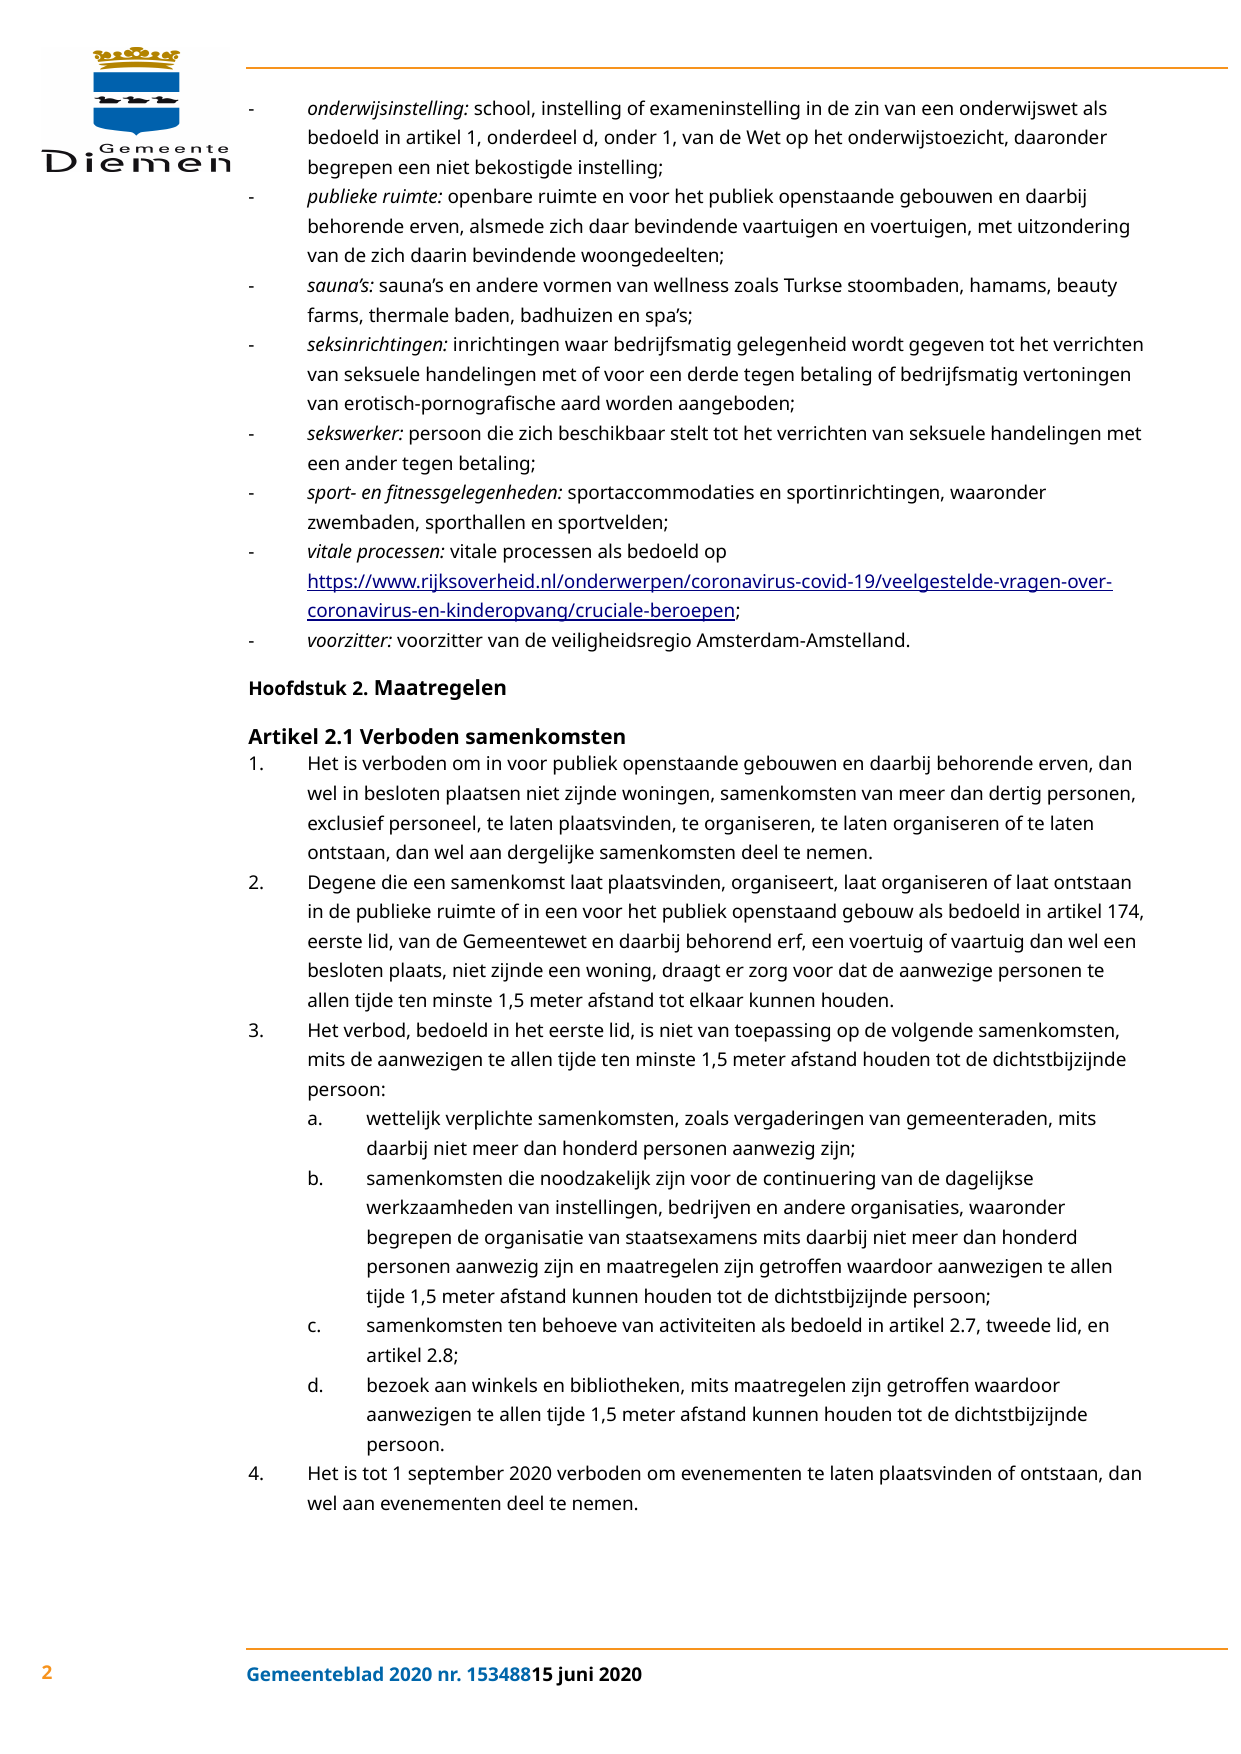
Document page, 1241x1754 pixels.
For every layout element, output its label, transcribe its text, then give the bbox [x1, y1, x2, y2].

list sekswerker: persoon die zich beschikbaar stelt tot het verrichten van seksuele handelingen met een ander tegen betaling; [248, 420, 1152, 476]
list wettelijk verplichte samenkomsten, zoals vergaderingen van gemeenteraden, mits daarbij niet meer dan honderd personen aanwezig zijn; [307, 1106, 1152, 1161]
list Degene die een samenkomst laat plaatsvinden, organiseert, laat organiseren of laat ontstaan in de publieke ruimte of in een voor het publiek openstaand gebouw als bedoeld in artikel 174, eerste lid, van de Gemeentewet en daarbij behorend erf, een voertuig of vaartuig dan wel een besloten plaats, niet zijnde een woning, draagt er zorg voor dat de aanwezige personen te allen tijde ten minste 1,5 meter afstand tot elkaar kunnen houden. [248, 869, 1152, 1013]
list voorzitter: voorzitter van de veiligheidsregio Amsterdam-Amstelland. [248, 627, 1152, 653]
list bezoek aan winkels en bibliotheken, mits maatregelen zijn getroffen waardoor aanwezigen te allen tijde 1,5 meter afstand kunnen houden tot de dichtstbijzijnde persoon. [307, 1372, 1152, 1457]
list publieke ruimte: openbare ruimte en voor het publiek openstaande gebouwen en daarbij behorende erven, alsmede zich daar bevindende vaartuigen en voertuigen, met uitzondering van de zich daarin bevindende woongedeelten; [248, 183, 1152, 268]
list samenkomsten die noodzakelijk zijn voor de continuering van de dagelijkse werkzaamheden van instellingen, bedrijven en andere organisaties, waaronder begrepen de organisatie van staatsexamens mits daarbij niet meer dan honderd personen aanwezig zijn en maatregelen zijn getroffen waardoor aanwezigen te allen tijde 1,5 meter afstand kunnen houden tot de dichtstbijzijnde persoon; [307, 1165, 1152, 1309]
list onderwijsinstelling: school, instelling of exameninstelling in de zin van een onderwijswet als bedoeld in artikel 1, onderdeel d, onder 1, van de Wet op het onderwijstoezicht, daaronder begrepen een niet bekostigde instelling; [248, 95, 1152, 180]
list seksinrichtingen: inrichtingen waar bedrijfsmatig gelegenheid wordt gegeven tot het verrichten van seksuele handelingen met of voor een derde tegen betaling of bedrijfsmatig vertoningen van erotisch-pornografische aard worden aangeboden; [248, 331, 1152, 416]
text Artikel 2.1 Verboden samenkomsten [248, 722, 1152, 751]
list Het verbod, bedoeld in het eerste lid, is niet van toepassing op de volgende samenkomsten, mits de aanwezigen te allen tijde ten minste 1,5 meter afstand houden tot de dichtstbijzijnde persoon: [248, 1017, 1152, 1102]
list vitale processen: vitale processen als bedoeld op https://www.rijksoverheid.nl/onderwerpen/coronavirus-covid-19/veelgestelde-vragen-over-coronavirus-en-kinderopvang/cruciale-beroepen; [248, 538, 1152, 623]
list sauna’s: sauna’s en andere vormen van wellness zoals Turkse stoombaden, hamams, beauty farms, thermale baden, badhuizen en spa’s; [248, 272, 1152, 328]
picture [41, 47, 231, 172]
list Het is verboden om in voor publiek openstaande gebouwen en daarbij behorende erven, dan wel in besloten plaatsen niet zijnde woningen, samenkomsten van meer dan dertig personen, exclusief personeel, te laten plaatsvinden, te organiseren, te laten organiseren of te laten ontstaan, dan wel aan dergelijke samenkomsten deel te nemen. [248, 751, 1152, 865]
text Hoofdstuk 2. Maatregelen [248, 673, 1152, 701]
list sport- en fitnessgelegenheden: sportaccommodaties en sportinrichtingen, waaronder zwembaden, sporthallen en sportvelden; [248, 479, 1152, 535]
list Het is tot 1 september 2020 verboden om evenementen te laten plaatsvinden of ontstaan, dan wel aan evenementen deel te nemen. [248, 1461, 1152, 1516]
list samenkomsten ten behoeve van activiteiten als bedoeld in artikel 2.7, tweede lid, en artikel 2.8; [307, 1313, 1152, 1368]
